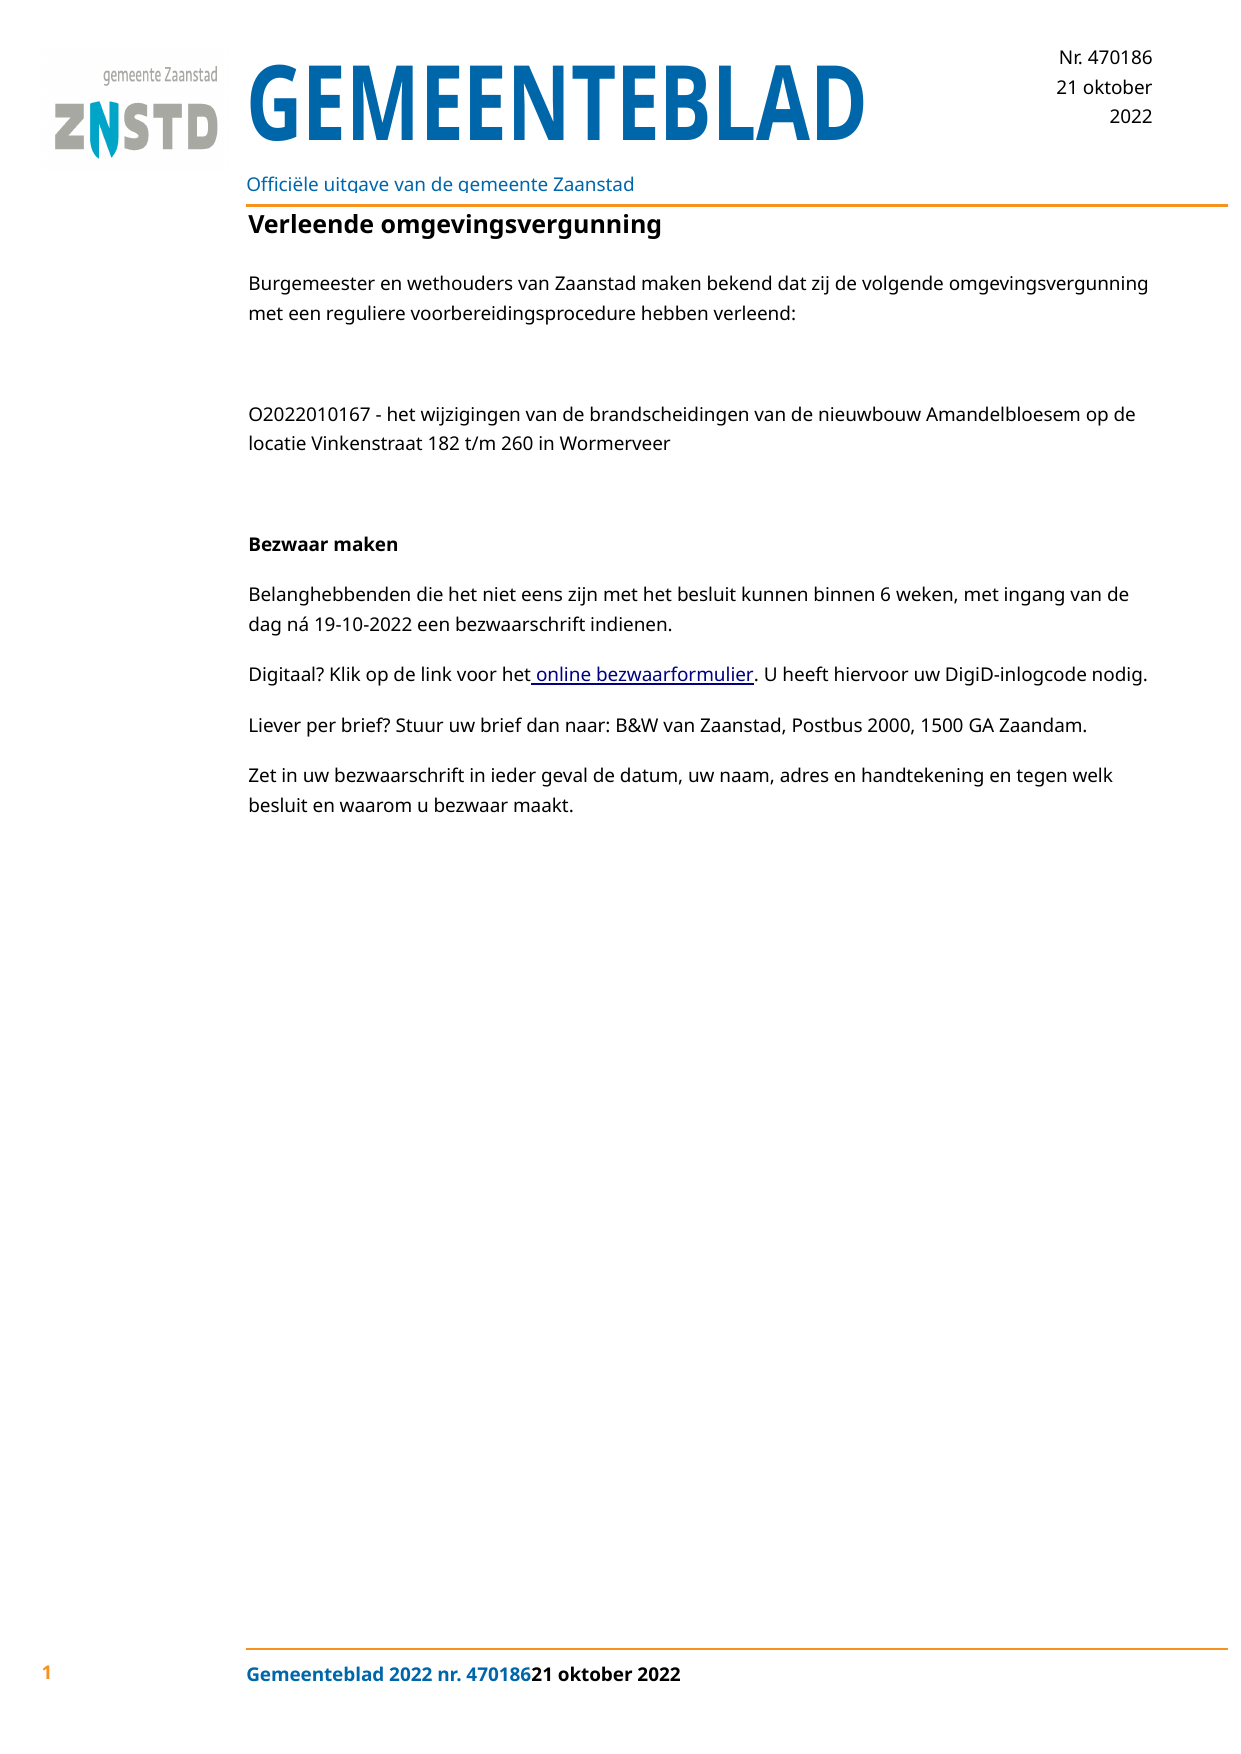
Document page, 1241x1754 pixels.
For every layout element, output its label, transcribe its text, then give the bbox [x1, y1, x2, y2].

text Zet in uw bezwaarschrift in ieder geval de datum, uw naam, adres en handtekening en tegen welk besluit en waarom u bezwaar maakt. [248, 762, 1152, 818]
text Burgemeester en wethouders van Zaanstad maken bekend dat zij de volgende omgevingsvergunning met een reguliere voorbereidingsprocedure hebben verleend: [248, 270, 1152, 326]
picture [41, 47, 231, 172]
text Verleende omgevingsvergunning [248, 207, 1152, 241]
text Liever per brief? Stuur uw brief dan naar: B&W van Zaanstad, Postbus 2000, 1500 GA Zaandam. [248, 712, 1152, 738]
text Bezwaar maken [248, 531, 1152, 557]
text O2022010167 - het wijzigingen van de brandscheidingen van de nieuwbouw Amandelbloesem op de locatie Vinkenstraat 182 t/m 260 in Wormerveer [248, 401, 1152, 456]
text Digitaal? Klik op de link voor het online bezwaarformulier. U heeft hiervoor uw DigiD-inlogcode nodig. [248, 662, 1152, 687]
text Belanghebbenden die het niet eens zijn met het besluit kunnen binnen 6 weken, met ingang van de dag ná 19-10-2022 een bezwaarschrift indienen. [248, 582, 1152, 637]
